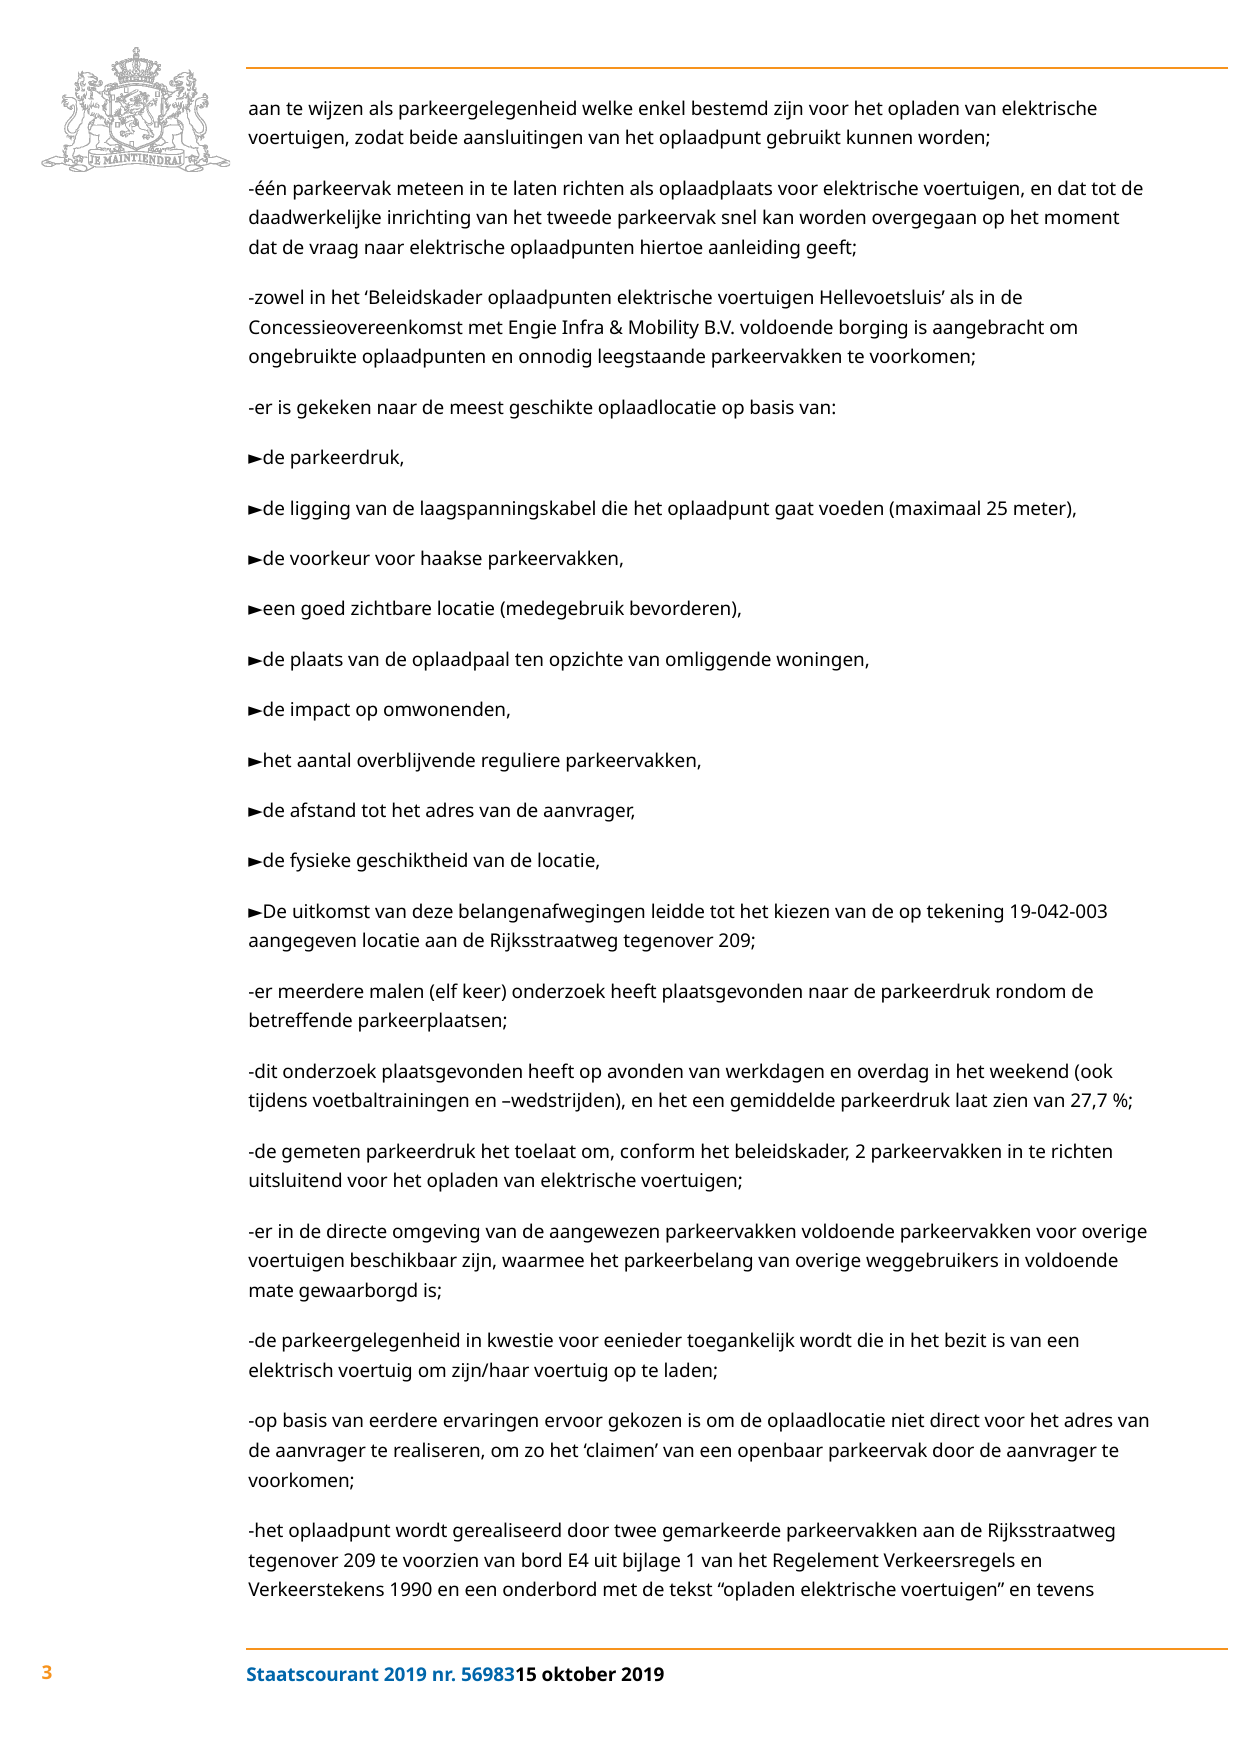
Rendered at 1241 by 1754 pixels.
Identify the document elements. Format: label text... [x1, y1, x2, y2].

text ►de plaats van de oplaadpaal ten opzichte van omliggende woningen, [248, 646, 1152, 672]
text ►de fysieke geschiktheid van de locatie, [248, 848, 1152, 873]
text -de parkeergelegenheid in kwestie voor eenieder toegankelijk wordt die in het bezit is van een elektrisch voertuig om zijn/haar voertuig op te laden; [248, 1328, 1152, 1383]
text ►een goed zichtbare locatie (medegebruik bevorderen), [248, 596, 1152, 621]
text aan te wijzen als parkeergelegenheid welke enkel bestemd zijn voor het opladen van elektrische voertuigen, zodat beide aansluitingen van het oplaadpunt gebruikt kunnen worden; [248, 95, 1152, 150]
text -er in de directe omgeving van de aangewezen parkeervakken voldoende parkeervakken voor overige voertuigen beschikbaar zijn, waarmee het parkeerbelang van overige weggebruikers in voldoende mate gewaarborgd is; [248, 1218, 1152, 1303]
text ►de impact op omwonenden, [248, 696, 1152, 722]
text -er meerdere malen (elf keer) onderzoek heeft plaatsgevonden naar de parkeerdruk rondom de betreffende parkeerplaatsen; [248, 978, 1152, 1033]
text -zowel in het ‘Beleidskader oplaadpunten elektrische voertuigen Hellevoetsluis’ als in de Concessieovereenkomst met Engie Infra & Mobility B.V. voldoende borging is aangebracht om ongebruikte oplaadpunten en onnodig leegstaande parkeervakken te voorkomen; [248, 284, 1152, 369]
text ►de parkeerdruk, [248, 444, 1152, 470]
text ►De uitkomst van deze belangenafwegingen leidde tot het kiezen van de op tekening 19-042-003 aangegeven locatie aan de Rijksstraatweg tegenover 209; [248, 898, 1152, 953]
text -één parkeervak meteen in te laten richten als oplaadplaats voor elektrische voertuigen, en dat tot de daadwerkelijke inrichting van het tweede parkeervak snel kan worden overgegaan op het moment dat de vraag naar elektrische oplaadpunten hiertoe aanleiding geeft; [248, 175, 1152, 260]
text -de gemeten parkeerdruk het toelaat om, conform het beleidskader, 2 parkeervakken in te richten uitsluitend voor het opladen van elektrische voertuigen; [248, 1138, 1152, 1193]
text -er is gekeken naar de meest geschikte oplaadlocatie op basis van: [248, 394, 1152, 420]
text ►het aantal overblijvende reguliere parkeervakken, [248, 747, 1152, 773]
text -dit onderzoek plaatsgevonden heeft op avonden van werkdagen en overdag in het weekend (ook tijdens voetbaltrainingen en –wedstrijden), en het een gemiddelde parkeerdruk laat zien van 27,7 %; [248, 1058, 1152, 1113]
text -op basis van eerdere ervaringen ervoor gekozen is om de oplaadlocatie niet direct voor het adres van de aanvrager te realiseren, om zo het ‘claimen’ van een openbaar parkeervak door de aanvrager te voorkomen; [248, 1408, 1152, 1493]
text ►de ligging van de laagspanningskabel die het oplaadpunt gaat voeden (maximaal 25 meter), [248, 495, 1152, 521]
picture [41, 47, 231, 172]
text ►de voorkeur voor haakse parkeervakken, [248, 545, 1152, 571]
text -het oplaadpunt wordt gerealiseerd door twee gemarkeerde parkeervakken aan de Rijksstraatweg tegenover 209 te voorzien van bord E4 uit bijlage 1 van het Regelement Verkeersregels en Verkeerstekens 1990 en een onderbord met de tekst “opladen elektrische voertuigen” en tevens [248, 1517, 1152, 1602]
text ►de afstand tot het adres van de aanvrager, [248, 797, 1152, 823]
